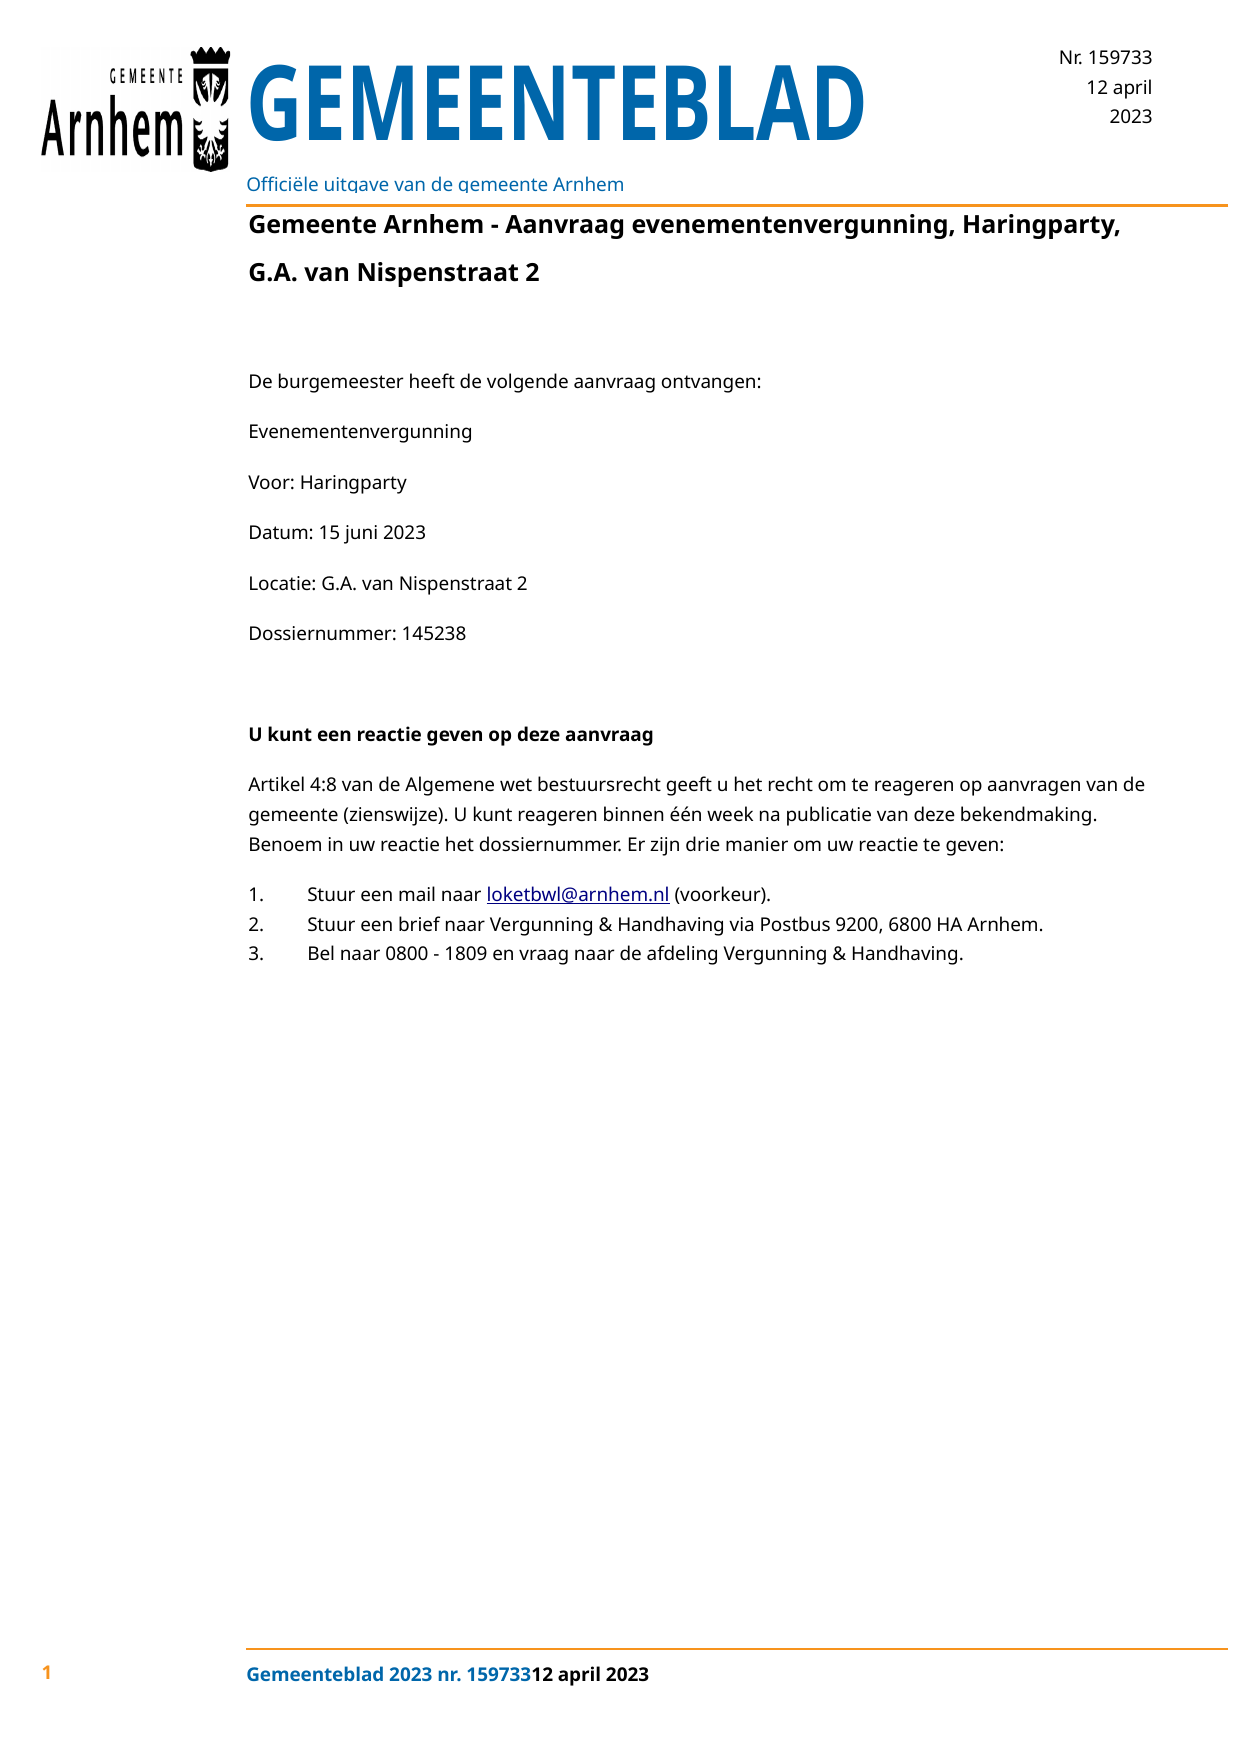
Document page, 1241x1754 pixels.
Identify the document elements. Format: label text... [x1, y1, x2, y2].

text Evenementenvergunning [248, 419, 1152, 444]
text Dossiernummer: 145238 [248, 620, 1152, 646]
list Stuur een mail naar loketbwl@arnhem.nl (voorkeur). [248, 881, 1152, 907]
text Voor: Haringparty [248, 469, 1152, 495]
text U kunt een reactie geven op deze aanvraag [248, 721, 1152, 747]
picture [41, 47, 231, 172]
text De burgemeester heeft de volgende aanvraag ontvangen: [248, 368, 1152, 394]
text Datum: 15 juni 2023 [248, 519, 1152, 545]
list Bel naar 0800 - 1809 en vraag naar de afdeling Vergunning & Handhaving. [248, 940, 1152, 966]
list Stuur een brief naar Vergunning & Handhaving via Postbus 9200, 6800 HA Arnhem. [248, 911, 1152, 937]
text Locatie: G.A. van Nispenstraat 2 [248, 570, 1152, 596]
text Artikel 4:8 van de Algemene wet bestuursrecht geeft u het recht om te reageren op aanvragen van de gemeente (zienswijze). U kunt reageren binnen één week na publicatie van deze bekendmaking. Benoem in uw reactie het dossiernummer. Er zijn drie manier om uw reactie te geven: [248, 772, 1152, 857]
text Gemeente Arnhem - Aanvraag evenementenvergunning, Haringparty, G.A. van Nispenstraat 2 [248, 207, 1152, 288]
